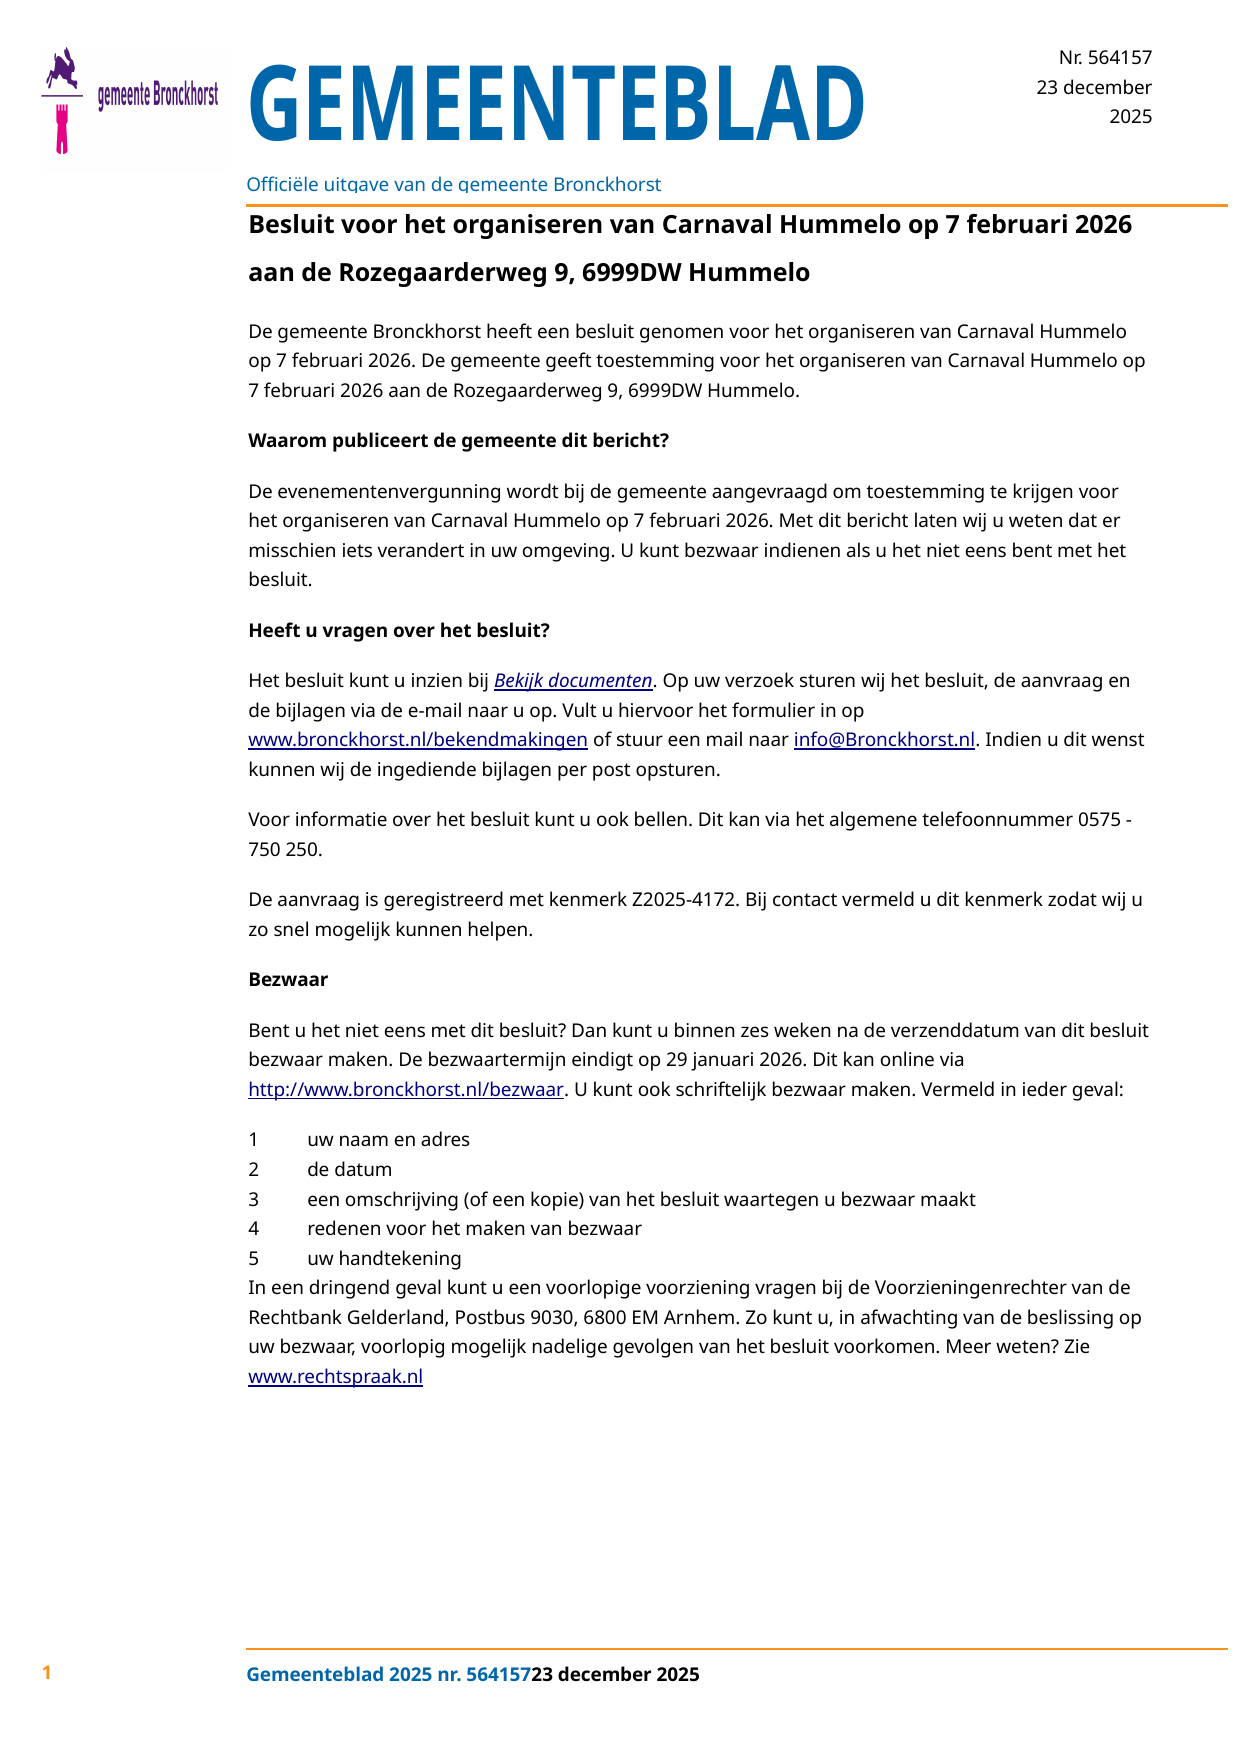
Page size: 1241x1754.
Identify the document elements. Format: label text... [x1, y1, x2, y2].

text De gemeente Bronckhorst heeft een besluit genomen voor het organiseren van Carnaval Hummelo op 7 februari 2026. De gemeente geeft toestemming voor het organiseren van Carnaval Hummelo op 7 februari 2026 aan de Rozegaarderweg 9, 6999DW Hummelo. [248, 318, 1152, 403]
text De evenementenvergunning wordt bij de gemeente aangevraagd om toestemming te krijgen voor het organiseren van Carnaval Hummelo op 7 februari 2026. Met dit bericht laten wij u weten dat er misschien iets verandert in uw omgeving. U kunt bezwaar indienen als u het niet eens bent met het besluit. [248, 478, 1152, 592]
list uw handtekening [248, 1245, 1152, 1271]
list uw naam en adres [248, 1127, 1152, 1152]
text Waarom publiceert de gemeente dit bericht? [248, 427, 1152, 453]
text Voor informatie over het besluit kunt u ook bellen. Dit kan via het algemene telefoonnummer 0575 - 750 250. [248, 807, 1152, 862]
text Bezwaar [248, 967, 1152, 992]
text De aanvraag is geregistreerd met kenmerk Z2025-4172. Bij contact vermeld u dit kenmerk zodat wij u zo snel mogelijk kunnen helpen. [248, 887, 1152, 942]
text Het besluit kunt u inzien bij Bekijk documenten. Op uw verzoek sturen wij het besluit, de aanvraag en de bijlagen via de e-mail naar u op. Vult u hiervoor het formulier in op www.bronckhorst.nl/bekendmakingen of stuur een mail naar info@Bronckhorst.nl. Indien u dit wenst kunnen wij de ingediende bijlagen per post opsturen. [248, 667, 1152, 782]
text Bent u het niet eens met dit besluit? Dan kunt u binnen zes weken na de verzenddatum van dit besluit bezwaar maken. De bezwaartermijn eindigt op 29 januari 2026. Dit kan online via http://www.bronckhorst.nl/bezwaar. U kunt ook schriftelijk bezwaar maken. Vermeld in ieder geval: [248, 1017, 1152, 1102]
picture [41, 47, 231, 172]
list een omschrijving (of een kopie) van het besluit waartegen u bezwaar maakt [248, 1186, 1152, 1212]
list de datum [248, 1156, 1152, 1182]
text In een dringend geval kunt u een voorlopige voorziening vragen bij de Voorzieningenrechter van de Rechtbank Gelderland, Postbus 9030, 6800 EM Arnhem. Zo kunt u, in afwachting van de beslissing op uw bezwaar, voorlopig mogelijk nadelige gevolgen van het besluit voorkomen. Meer weten? Zie www.rechtspraak.nl [248, 1274, 1152, 1389]
text Heeft u vragen over het besluit? [248, 617, 1152, 643]
text Besluit voor het organiseren van Carnaval Hummelo op 7 februari 2026 aan de Rozegaarderweg 9, 6999DW Hummelo [248, 207, 1152, 288]
list redenen voor het maken van bezwaar [248, 1215, 1152, 1241]
